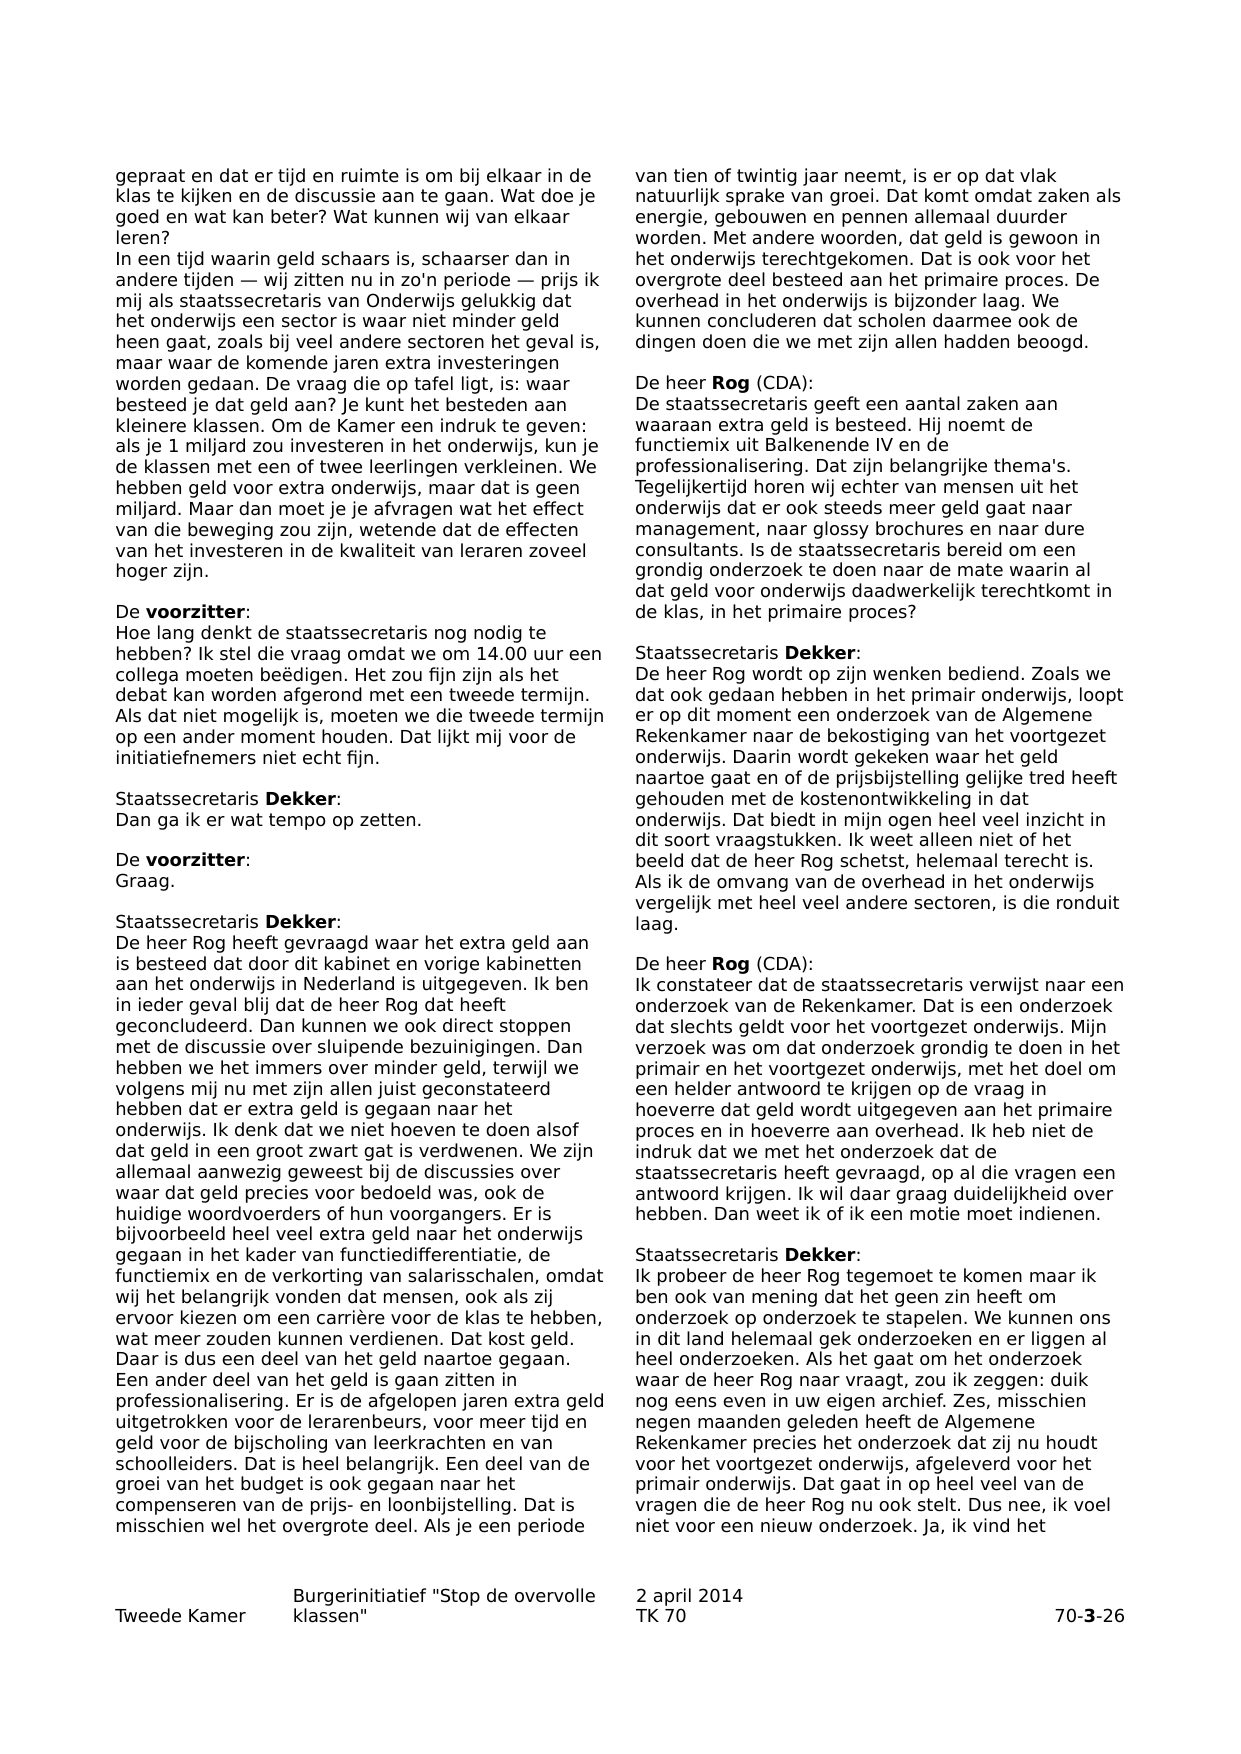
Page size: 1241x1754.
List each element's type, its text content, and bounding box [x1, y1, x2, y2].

text De heer Rog (CDA): [635, 954, 1125, 975]
text Ik probeer de heer Rog tegemoet te komen maar ik ben ook van mening dat het geen zin heeft om onderzoek op onderzoek te stapelen. We kunnen ons in dit land helemaal gek onderzoeken en er liggen al heel onderzoeken. Als het gaat om het onderzoek waar de heer Rog naar vraagt, zou ik zeggen: duik nog eens even in uw eigen archief. Zes, misschien negen maanden geleden heeft de Algemene Rekenkamer precies het onderzoek dat zij nu houdt voor het voortgezet onderwijs, afgeleverd voor het primair onderwijs. Dat gaat in op heel veel van de vragen die de heer Rog nu ook stelt. Dus nee, ik voel niet voor een nieuw onderzoek. Ja, ik vind het [635, 1266, 1125, 1537]
text Een ander deel van het geld is gaan zitten in professionalisering. Er is de afgelopen jaren extra geld uitgetrokken voor de lerarenbeurs, voor meer tijd en geld voor de bijscholing van leerkrachten en van schoolleiders. Dat is heel belangrijk. Een deel van de groei van het budget is ook gegaan naar het compenseren van de prijs- en loonbijstelling. Dat is misschien wel het overgrote deel. Als je een periode [115, 1370, 605, 1537]
text Ik constateer dat de staatssecretaris verwijst naar een onderzoek van de Rekenkamer. Dat is een onderzoek dat slechts geldt voor het voortgezet onderwijs. Mijn verzoek was om dat onderzoek grondig te doen in het primair en het voortgezet onderwijs, met het doel om een helder antwoord te krijgen op de vraag in hoeverre dat geld wordt uitgegeven aan het primaire proces en in hoeverre aan overhead. Ik heb niet de indruk dat we met het onderzoek dat de staatssecretaris heeft gevraagd, op al die vragen een antwoord krijgen. Ik wil daar graag duidelijkheid over hebben. Dan weet ik of ik een motie moet indienen. [635, 975, 1125, 1225]
text De heer Rog (CDA): [635, 373, 1125, 393]
text In een tijd waarin geld schaars is, schaarser dan in andere tijden — wij zitten nu in zo'n periode — prijs ik mij als staatssecretaris van Onderwijs gelukkig dat het onderwijs een sector is waar niet minder geld heen gaat, zoals bij veel andere sectoren het geval is, maar waar de komende jaren extra investeringen worden gedaan. De vraag die op tafel ligt, is: waar besteed je dat geld aan? Je kunt het besteden aan kleinere klassen. Om de Kamer een indruk te geven: als je 1 miljard zou investeren in het onderwijs, kun je de klassen met een of twee leerlingen verkleinen. We hebben geld voor extra onderwijs, maar dat is geen miljard. Maar dan moet je je afvragen wat het effect van die beweging zou zijn, wetende dat de effecten van het investeren in de kwaliteit van leraren zoveel hoger zijn. [115, 249, 605, 582]
text De heer Rog wordt op zijn wenken bediend. Zoals we dat ook gedaan hebben in het primair onderwijs, loopt er op dit moment een onderzoek van de Algemene Rekenkamer naar de bekostiging van het voortgezet onderwijs. Daarin wordt gekeken waar het geld naartoe gaat en of de prijsbijstelling gelijke tred heeft gehouden met de kostenontwikkeling in dat onderwijs. Dat biedt in mijn ogen heel veel inzicht in dit soort vraagstukken. Ik weet alleen niet of het beeld dat de heer Rog schetst, helemaal terecht is. Als ik de omvang van de overhead in het onderwijs vergelijk met heel veel andere sectoren, is die ronduit laag. [635, 663, 1125, 934]
text De voorzitter: [115, 850, 605, 871]
text De heer Rog heeft gevraagd waar het extra geld aan is besteed dat door dit kabinet en vorige kabinetten aan het onderwijs in Nederland is uitgegeven. Ik ben in ieder geval blij dat de heer Rog dat heeft geconcludeerd. Dan kunnen we ook direct stoppen met de discussie over sluipende bezuinigingen. Dan hebben we het immers over minder geld, terwijl we volgens mij nu met zijn allen juist geconstateerd hebben dat er extra geld is gegaan naar het onderwijs. Ik denk dat we niet hoeven te doen alsof dat geld in een groot zwart gat is verdwenen. We zijn allemaal aanwezig geweest bij de discussies over waar dat geld precies voor bedoeld was, ook de huidige woordvoerders of hun voorgangers. Er is bijvoorbeeld heel veel extra geld naar het onderwijs gegaan in het kader van functiedifferentiatie, de functiemix en de verkorting van salarisschalen, omdat wij het belangrijk vonden dat mensen, ook als zij ervoor kiezen om een carrière voor de klas te hebben, wat meer zouden kunnen verdienen. Dat kost geld. Daar is dus een deel van het geld naartoe gegaan. [115, 932, 605, 1370]
text Staatssecretaris Dekker: [115, 788, 605, 809]
text Graag. [115, 871, 605, 892]
text Dan ga ik er wat tempo op zetten. [115, 809, 605, 830]
text Staatssecretaris Dekker: [115, 912, 605, 932]
text Staatssecretaris Dekker: [635, 1245, 1125, 1266]
text gepraat en dat er tijd en ruimte is om bij elkaar in de klas te kijken en de discussie aan te gaan. Wat doe je goed en wat kan beter? Wat kunnen wij van elkaar leren? [115, 165, 605, 249]
text Staatssecretaris Dekker: [635, 643, 1125, 663]
text De voorzitter: [115, 602, 605, 623]
text Hoe lang denkt de staatssecretaris nog nodig te hebben? Ik stel die vraag omdat we om 14.00 uur een collega moeten beëdigen. Het zou fijn zijn als het debat kan worden afgerond met een tweede termijn. Als dat niet mogelijk is, moeten we die tweede termijn op een ander moment houden. Dat lijkt mij voor de initiatiefnemers niet echt fijn. [115, 623, 605, 768]
text van tien of twintig jaar neemt, is er op dat vlak natuurlijk sprake van groei. Dat komt omdat zaken als energie, gebouwen en pennen allemaal duurder worden. Met andere woorden, dat geld is gewoon in het onderwijs terechtgekomen. Dat is ook voor het overgrote deel besteed aan het primaire proces. De overhead in het onderwijs is bijzonder laag. We kunnen concluderen dat scholen daarmee ook de dingen doen die we met zijn allen hadden beoogd. [635, 165, 1125, 353]
text De staatssecretaris geeft een aantal zaken aan waaraan extra geld is besteed. Hij noemt de functiemix uit Balkenende IV en de professionalisering. Dat zijn belangrijke thema's. Tegelijkertijd horen wij echter van mensen uit het onderwijs dat er ook steeds meer geld gaat naar management, naar glossy brochures en naar dure consultants. Is de staatssecretaris bereid om een grondig onderzoek te doen naar de mate waarin al dat geld voor onderwijs daadwerkelijk terechtkomt in de klas, in het primaire proces? [635, 393, 1125, 623]
